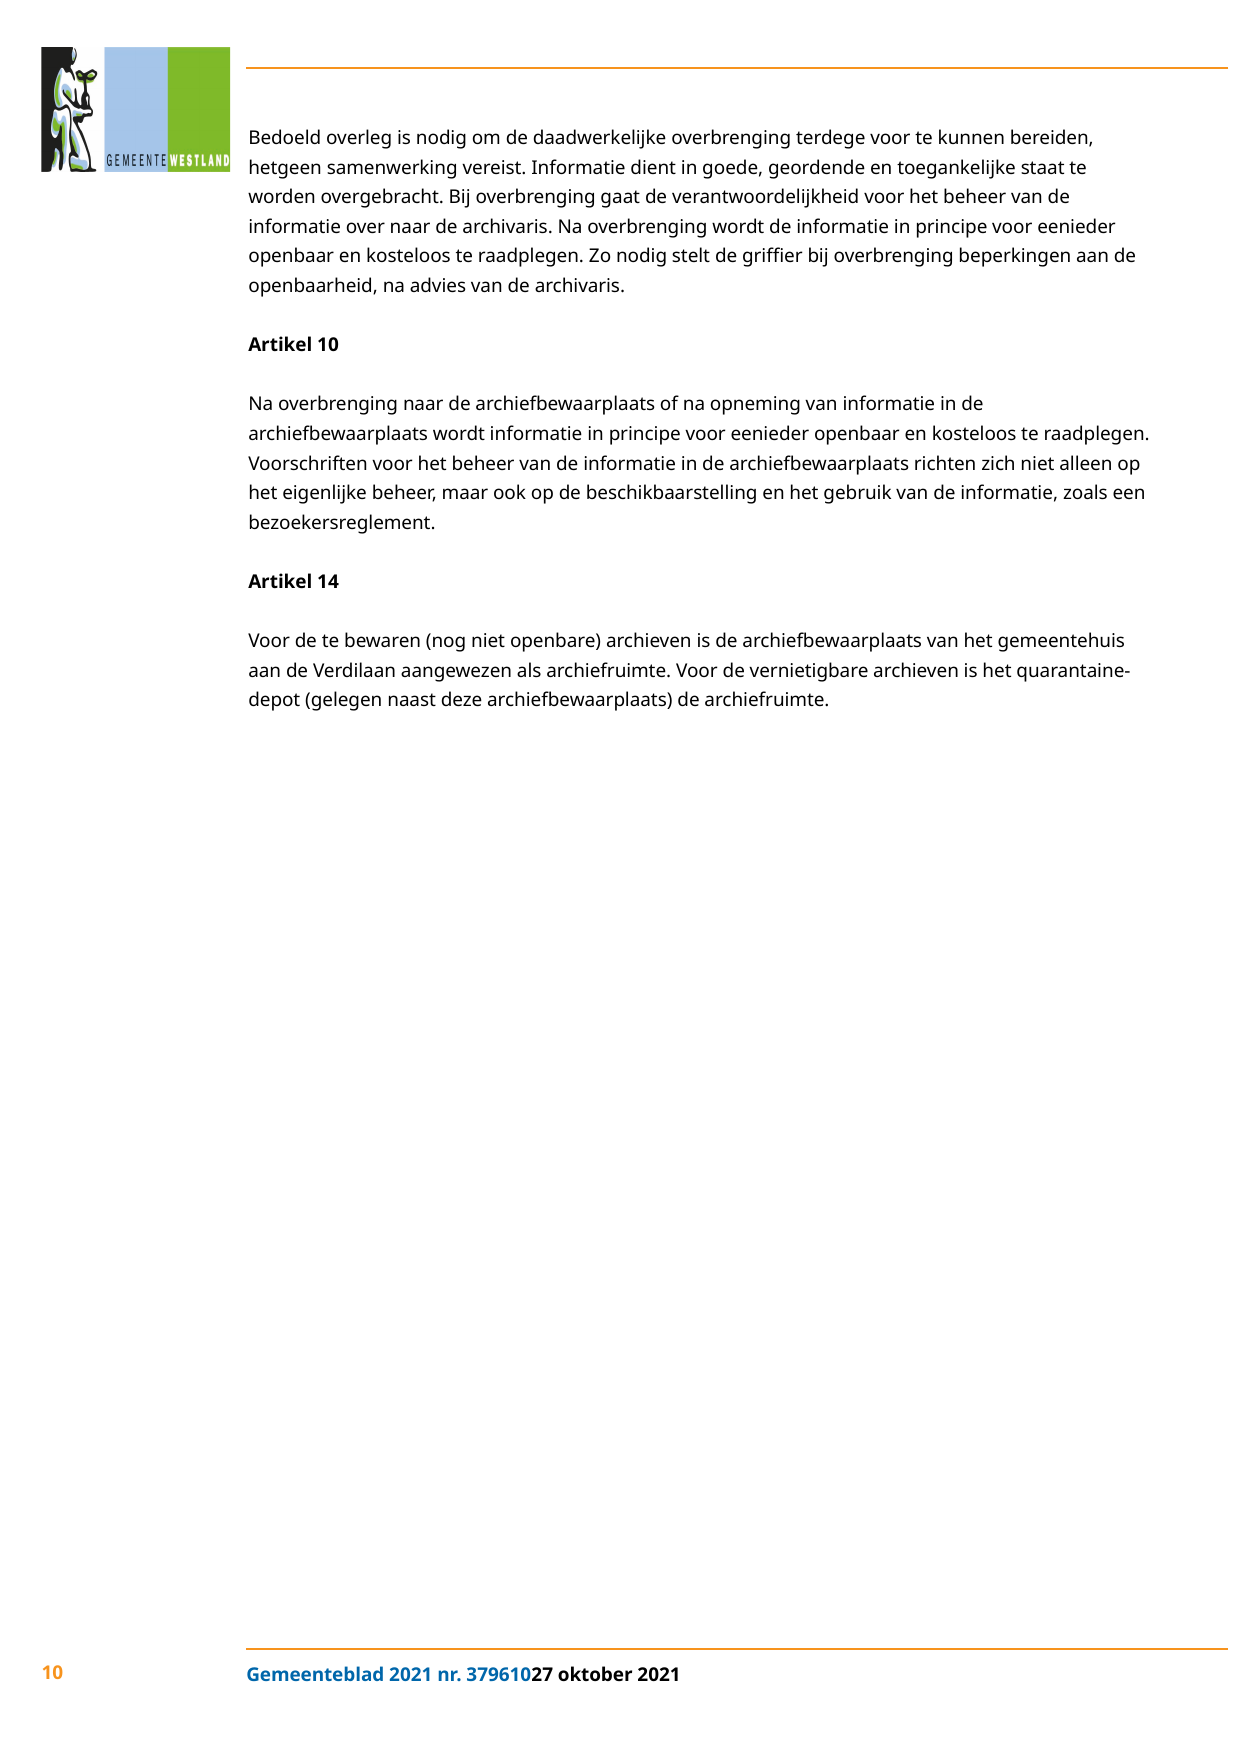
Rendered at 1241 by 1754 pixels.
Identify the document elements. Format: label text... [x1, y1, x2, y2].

text Artikel 10 [248, 331, 1152, 357]
text Na overbrenging naar de archiefbewaarplaats of na opneming van informatie in de archiefbewaarplaats wordt informatie in principe voor eenieder openbaar en kosteloos te raadplegen. Voorschriften voor het beheer van de informatie in de archiefbewaarplaats richten zich niet alleen op het eigenlijke beheer, maar ook op de beschikbaarstelling en het gebruik van de informatie, zoals een bezoekersreglement. [248, 391, 1152, 535]
text Artikel 14 [248, 568, 1152, 594]
text Bedoeld overleg is nodig om de daadwerkelijke overbrenging terdege voor te kunnen bereiden, hetgeen samenwerking vereist. Informatie dient in goede, geordende en toegankelijke staat te worden overgebracht. Bij overbrenging gaat de verantwoordelijkheid voor het beheer van de informatie over naar de archivaris. Na overbrenging wordt de informatie in principe voor eenieder openbaar en kosteloos te raadplegen. Zo nodig stelt de griffier bij overbrenging beperkingen aan de openbaarheid, na advies van de archivaris. [248, 124, 1152, 298]
picture [41, 47, 231, 172]
text Voor de te bewaren (nog niet openbare) archieven is de archiefbewaarplaats van het gemeentehuis aan de Verdilaan aangewezen als archiefruimte. Voor de vernietigbare archieven is het quarantaine-depot (gelegen naast deze archiefbewaarplaats) de archiefruimte. [248, 627, 1152, 712]
